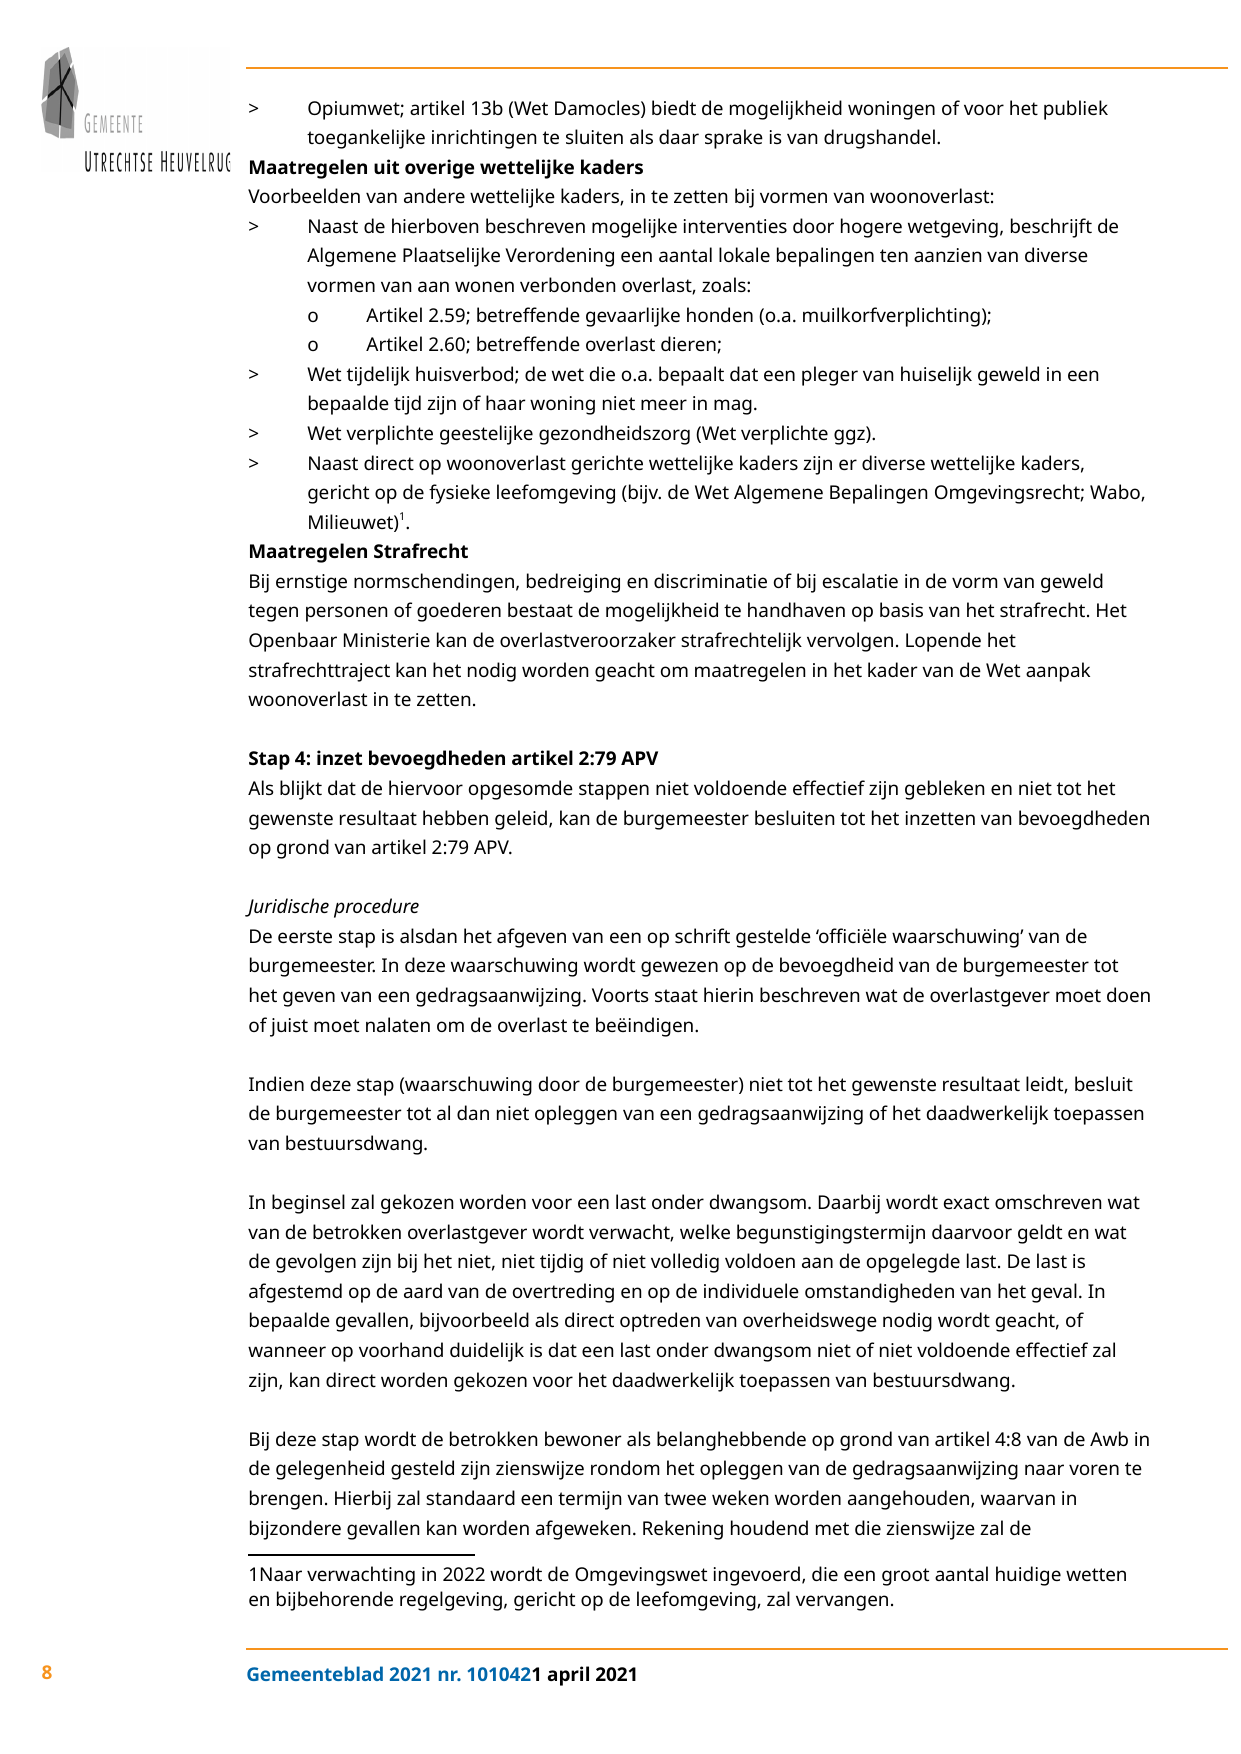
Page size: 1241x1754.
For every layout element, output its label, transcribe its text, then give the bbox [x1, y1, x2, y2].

text Voorbeelden van andere wettelijke kaders, in te zetten bij vormen van woonoverlast: [248, 183, 1152, 209]
text Stap 4: inzet bevoegdheden artikel 2:79 APV [248, 746, 1152, 771]
text Juridische procedure [248, 893, 1152, 919]
text Als blijkt dat de hiervoor opgesomde stappen niet voldoende effectief zijn gebleken en niet tot het gewenste resultaat hebben geleid, kan de burgemeester besluiten tot het inzetten van bevoegdheden op grond van artikel 2:79 APV. [248, 775, 1152, 860]
text Bij ernstige normschendingen, bedreiging en discriminatie of bij escalatie in de vorm van geweld tegen personen of goederen bestaat de mogelijkheid te handhaven op basis van het strafrecht. Het Openbaar Ministerie kan de overlastveroorzaker strafrechtelijk vervolgen. Lopende het strafrechttraject kan het nodig worden geacht om maatregelen in het kader van de Wet aanpak woonoverlast in te zetten. [248, 568, 1152, 712]
list Naast direct op woonoverlast gerichte wettelijke kaders zijn er diverse wettelijke kaders, gericht op de fysieke leefomgeving (bijv. de Wet Algemene Bepalingen Omgevingsrecht; Wabo, Milieuwet). [248, 450, 1152, 535]
text Maatregelen uit overige wettelijke kaders [248, 154, 1152, 180]
text De eerste stap is alsdan het afgeven van een op schrift gestelde ‘officiële waarschuwing’ van de burgemeester. In deze waarschuwing wordt gewezen op de bevoegdheid van de burgemeester tot het geven van een gedragsaanwijzing. Voorts staat hierin beschreven wat de overlastgever moet doen of juist moet nalaten om de overlast te beëindigen. [248, 923, 1152, 1038]
text Indien deze stap (waarschuwing door de burgemeester) niet tot het gewenste resultaat leidt, besluit de burgemeester tot al dan niet opleggen van een gedragsaanwijzing of het daadwerkelijk toepassen van bestuursdwang. [248, 1071, 1152, 1156]
list Wet tijdelijk huisverbod; de wet die o.a. bepaalt dat een pleger van huiselijk geweld in een bepaalde tijd zijn of haar woning niet meer in mag. [248, 361, 1152, 416]
picture [41, 47, 231, 172]
list Naar verwachting in 2022 wordt de Omgevingswet ingevoerd, die een groot aantal huidige wetten en bijbehorende regelgeving, gericht op de leefomgeving, zal vervangen. [248, 1561, 1152, 1612]
text Maatregelen Strafrecht [248, 538, 1152, 564]
text In beginsel zal gekozen worden voor een last onder dwangsom. Daarbij wordt exact omschreven wat van de betrokken overlastgever wordt verwacht, welke begunstigingstermijn daarvoor geldt en wat de gevolgen zijn bij het niet, niet tijdig of niet volledig voldoen aan de opgelegde last. De last is afgestemd op de aard van de overtreding en op de individuele omstandigheden van het geval. In bepaalde gevallen, bijvoorbeeld als direct optreden van overheidswege nodig wordt geacht, of wanneer op voorhand duidelijk is dat een last onder dwangsom niet of niet voldoende effectief zal zijn, kan direct worden gekozen voor het daadwerkelijk toepassen van bestuursdwang. [248, 1189, 1152, 1393]
list Artikel 2.60; betreffende overlast dieren; [307, 331, 1152, 357]
list Opiumwet; artikel 13b (Wet Damocles) biedt de mogelijkheid woningen of voor het publiek toegankelijke inrichtingen te sluiten als daar sprake is van drugshandel. [248, 95, 1152, 150]
text Bij deze stap wordt de betrokken bewoner als belanghebbende op grond van artikel 4:8 van de Awb in de gelegenheid gesteld zijn zienswijze rondom het opleggen van de gedragsaanwijzing naar voren te brengen. Hierbij zal standaard een termijn van twee weken worden aangehouden, waarvan in bijzondere gevallen kan worden afgeweken. Rekening houdend met die zienswijze zal de [248, 1426, 1152, 1541]
list Artikel 2.59; betreffende gevaarlijke honden (o.a. muilkorfverplichting); [307, 302, 1152, 328]
list Wet verplichte geestelijke gezondheidszorg (Wet verplichte ggz). [248, 420, 1152, 446]
list Naast de hierboven beschreven mogelijke interventies door hogere wetgeving, beschrijft de Algemene Plaatselijke Verordening een aantal lokale bepalingen ten aanzien van diverse vormen van aan wonen verbonden overlast, zoals: [248, 213, 1152, 298]
